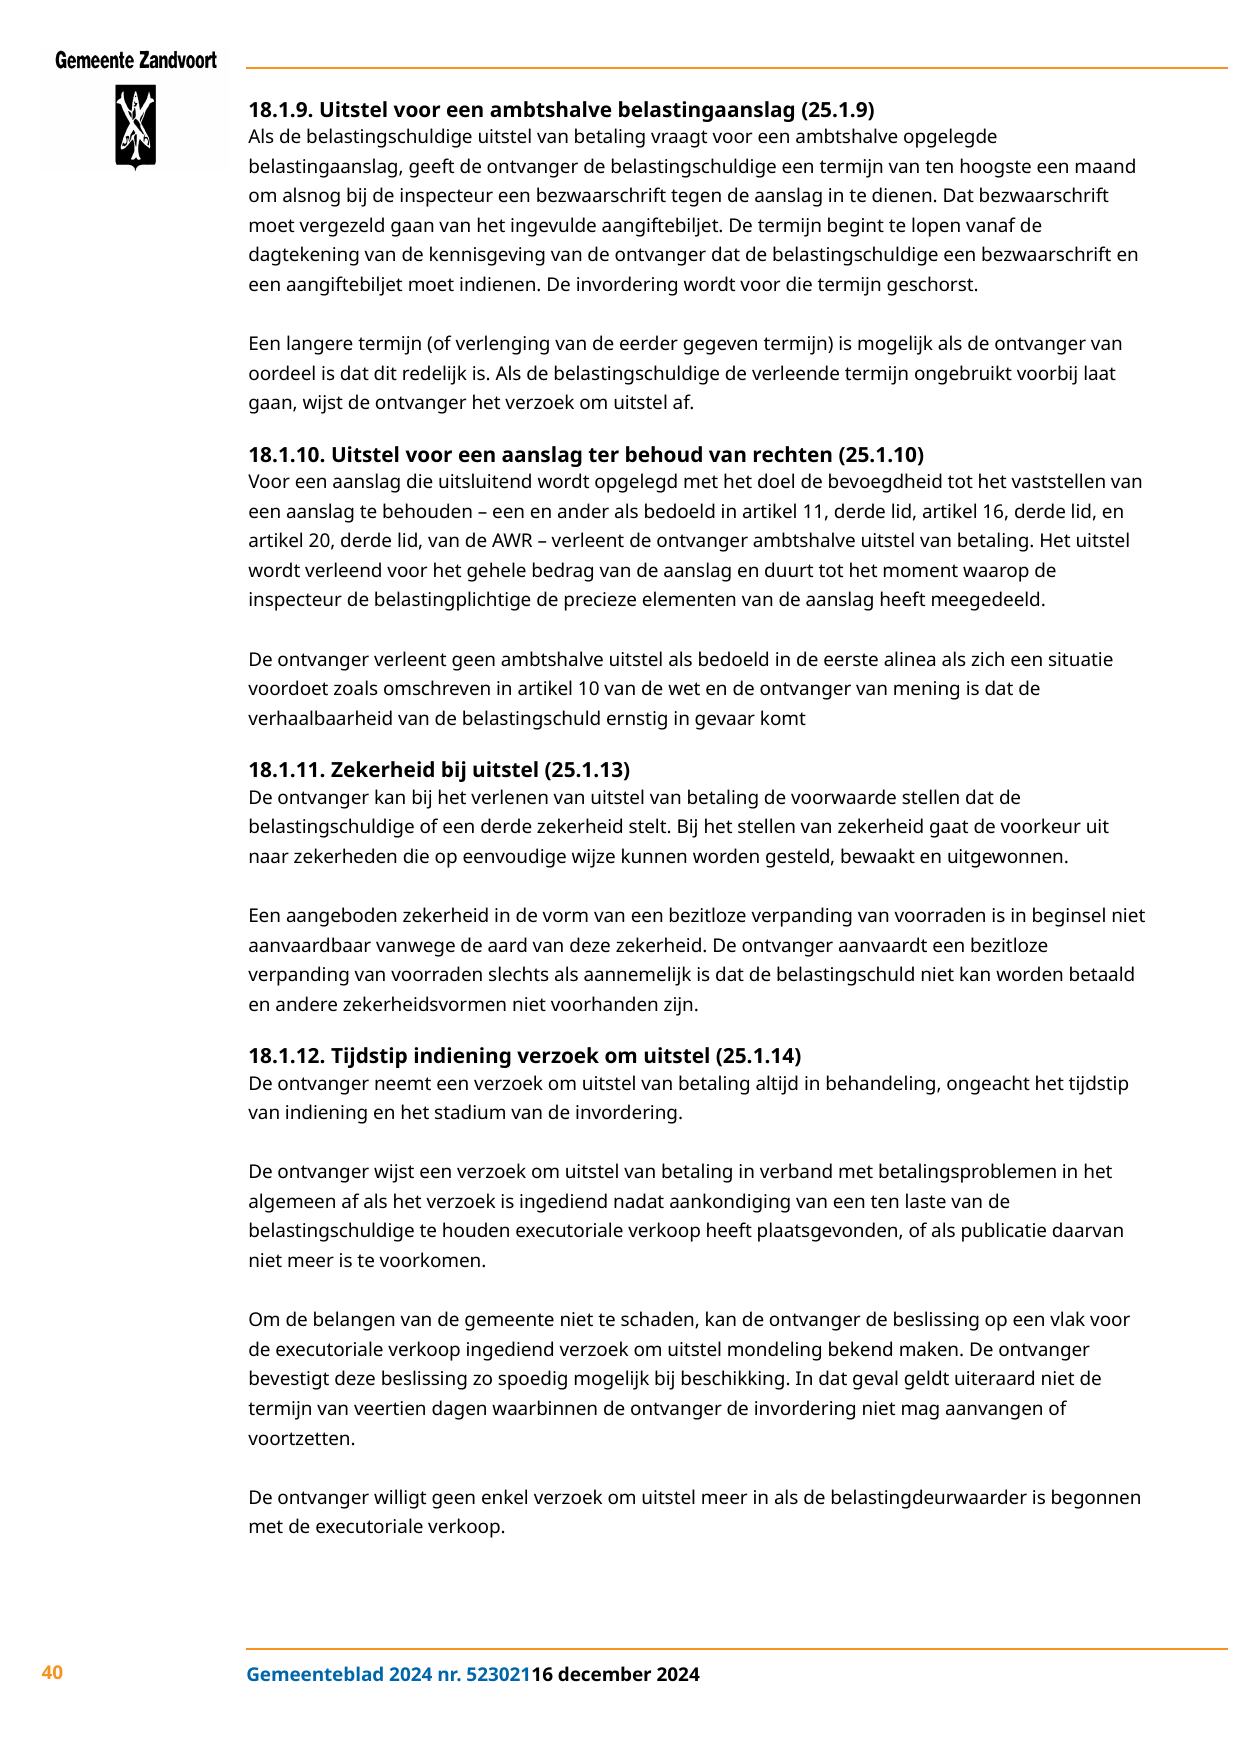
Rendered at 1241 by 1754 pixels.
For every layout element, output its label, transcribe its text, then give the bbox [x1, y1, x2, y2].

text Een langere termijn (of verlenging van de eerder gegeven termijn) is mogelijk als de ontvanger van oordeel is dat dit redelijk is. Als de belastingschuldige de verleende termijn ongebruikt voorbij laat gaan, wijst de ontvanger het verzoek om uitstel af. [248, 330, 1152, 415]
text De ontvanger wijst een verzoek om uitstel van betaling in verband met betalingsproblemen in het algemeen af als het verzoek is ingediend nadat aankondiging van een ten laste van de belastingschuldige te houden executoriale verkoop heeft plaatsgevonden, of als publicatie daarvan niet meer is te voorkomen. [248, 1158, 1152, 1273]
text Om de belangen van de gemeente niet te schaden, kan de ontvanger de beslissing op een vlak voor de executoriale verkoop ingediend verzoek om uitstel mondeling bekend maken. De ontvanger bevestigt deze beslissing zo spoedig mogelijk bij beschikking. In dat geval geldt uiteraard niet de termijn van veertien dagen waarbinnen de ontvanger de invordering niet mag aanvangen of voortzetten. [248, 1306, 1152, 1451]
text De ontvanger neemt een verzoek om uitstel van betaling altijd in behandeling, ongeacht het tijdstip van indiening en het stadium van de invordering. [248, 1070, 1152, 1125]
text De ontvanger kan bij het verlenen van uitstel van betaling de voorwaarde stellen dat de belastingschuldige of een derde zekerheid stelt. Bij het stellen van zekerheid gaat de voorkeur uit naar zekerheden die op eenvoudige wijze kunnen worden gesteld, bewaakt en uitgewonnen. [248, 784, 1152, 869]
text Voor een aanslag die uitsluitend wordt opgelegd met het doel de bevoegdheid tot het vaststellen van een aanslag te behouden – een en ander als bedoeld in artikel 11, derde lid, artikel 16, derde lid, en artikel 20, derde lid, van de AWR – verleent de ontvanger ambtshalve uitstel van betaling. Het uitstel wordt verleend voor het gehele bedrag van de aanslag en duurt tot het moment waarop de inspecteur de belastingplichtige de precieze elementen van de aanslag heeft meegedeeld. [248, 468, 1152, 612]
text De ontvanger verleent geen ambtshalve uitstel als bedoeld in de eerste alinea als zich een situatie voordoet zoals omschreven in artikel 10 van de wet en de ontvanger van mening is dat de verhaalbaarheid van de belastingschuld ernstig in gevaar komt [248, 646, 1152, 731]
text Een aangeboden zekerheid in de vorm van een bezitloze verpanding van voorraden is in beginsel niet aanvaardbaar vanwege de aard van deze zekerheid. De ontvanger aanvaardt een bezitloze verpanding van voorraden slechts als aannemelijk is dat de belastingschuld niet kan worden betaald en andere zekerheidsvormen niet voorhanden zijn. [248, 902, 1152, 1017]
text Als de belastingschuldige uitstel van betaling vraagt voor een ambtshalve opgelegde belastingaanslag, geeft de ontvanger de belastingschuldige een termijn van ten hoogste een maand om alsnog bij de inspecteur een bezwaarschrift tegen de aanslag in te dienen. Dat bezwaarschrift moet vergezeld gaan van het ingevulde aangiftebiljet. De termijn begint te lopen vanaf de dagtekening van de kennisgeving van de ontvanger dat de belastingschuldige een bezwaarschrift en een aangiftebiljet moet indienen. De invordering wordt voor die termijn geschorst. [248, 123, 1152, 297]
text 18.1.10. Uitstel voor een aanslag ter behoud van rechten (25.1.10) [248, 440, 1152, 468]
text 18.1.12. Tijdstip indiening verzoek om uitstel (25.1.14) [248, 1041, 1152, 1070]
text 18.1.9. Uitstel voor een ambtshalve belastingaanslag (25.1.9) [248, 95, 1152, 123]
text De ontvanger willigt geen enkel verzoek om uitstel meer in als de belastingdeurwaarder is begonnen met de executoriale verkoop. [248, 1484, 1152, 1539]
text 18.1.11. Zekerheid bij uitstel (25.1.13) [248, 755, 1152, 784]
picture [41, 47, 231, 172]
